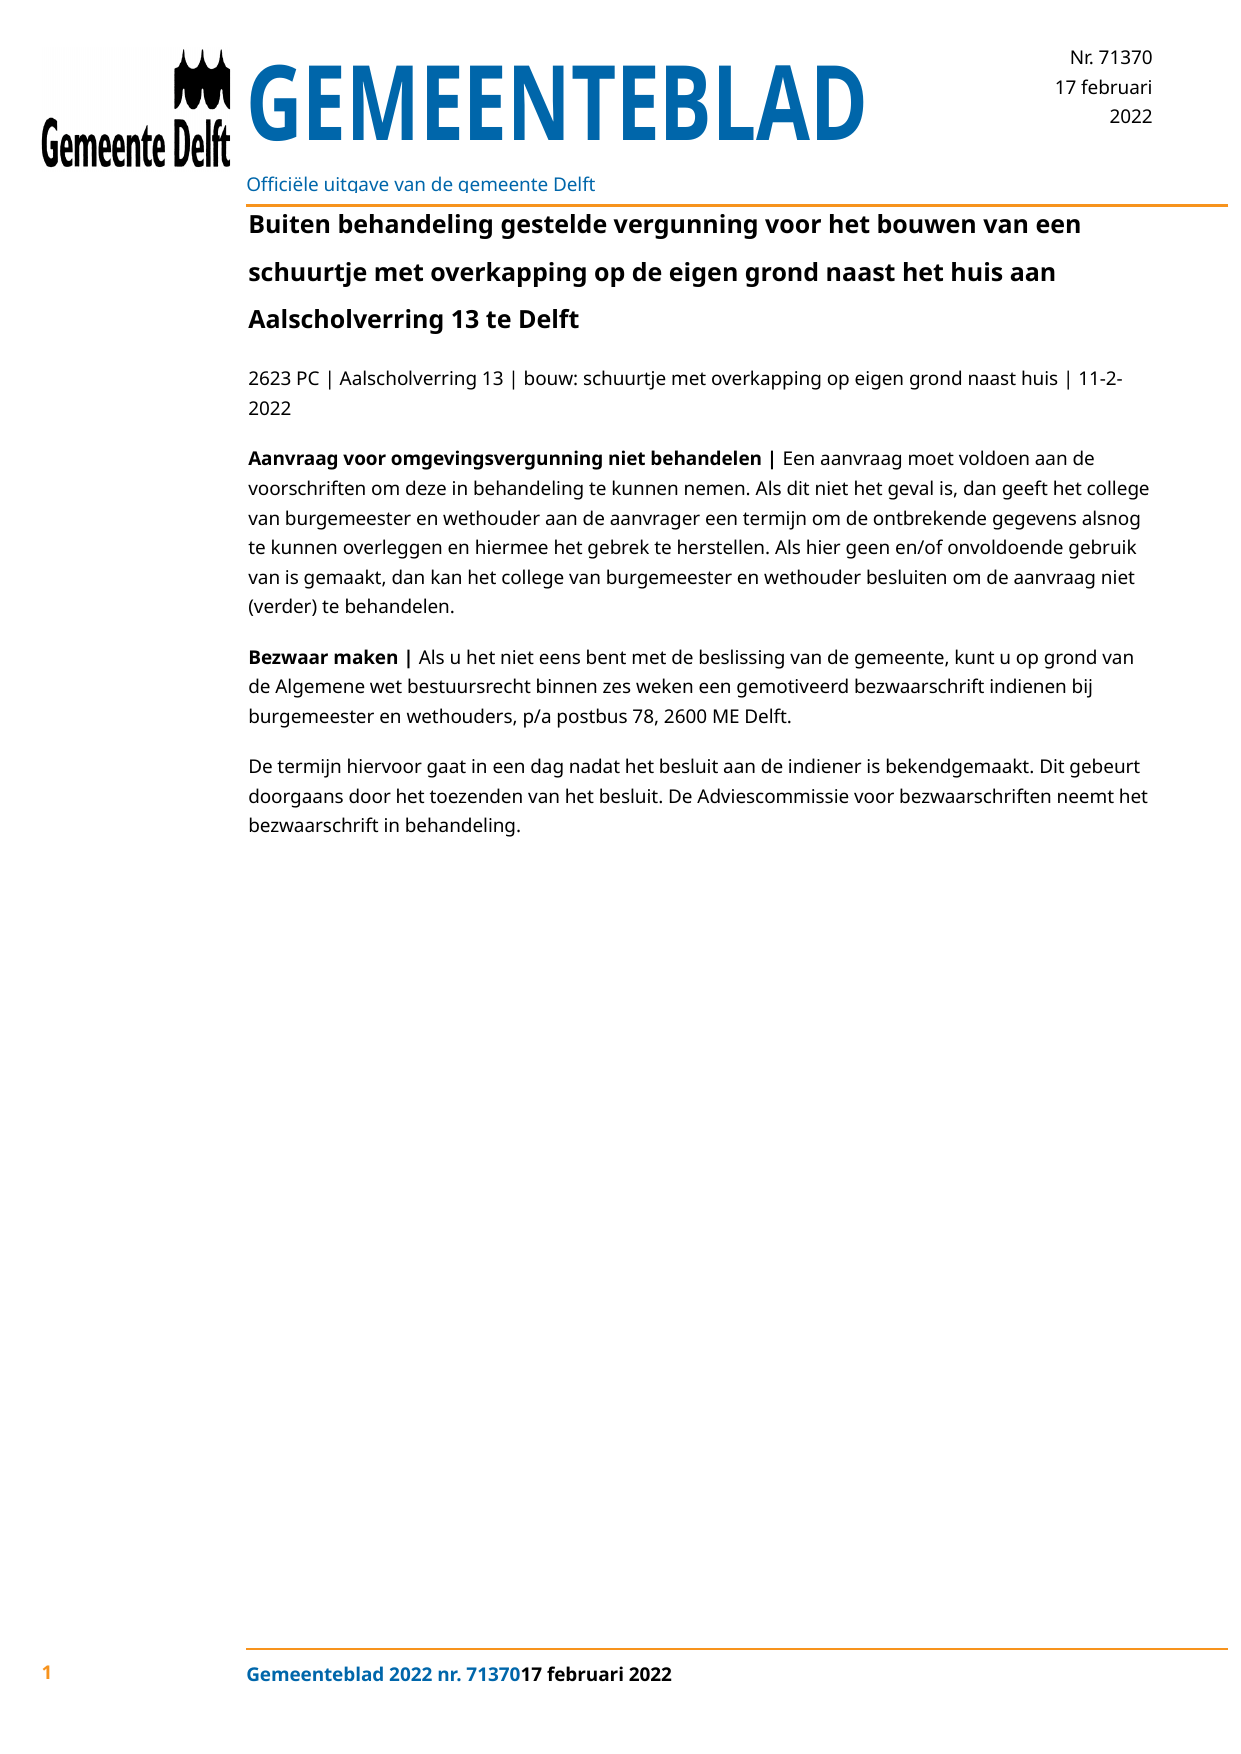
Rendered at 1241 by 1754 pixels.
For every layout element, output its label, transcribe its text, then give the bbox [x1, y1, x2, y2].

text Buiten behandeling gestelde vergunning voor het bouwen van een schuurtje met overkapping op de eigen grond naast het huis aan Aalscholverring 13 te Delft [248, 207, 1152, 336]
text De termijn hiervoor gaat in een dag nadat het besluit aan de indiener is bekendgemaakt. Dit gebeurt doorgaans door het toezenden van het besluit. De Adviescommissie voor bezwaarschriften neemt het bezwaarschrift in behandeling. [248, 753, 1152, 838]
text 2623 PC | Aalscholverring 13 | bouw: schuurtje met overkapping op eigen grond naast huis | 11-2-2022 [248, 366, 1152, 421]
text Bezwaar maken | Als u het niet eens bent met de beslissing van de gemeente, kunt u op grond van de Algemene wet bestuursrecht binnen zes weken een gemotiveerd bezwaarschrift indienen bij burgemeester en wethouders, p/a postbus 78, 2600 ME Delft. [248, 644, 1152, 729]
text Aanvraag voor omgevingsvergunning niet behandelen | Een aanvraag moet voldoen aan de voorschriften om deze in behandeling te kunnen nemen. Als dit niet het geval is, dan geeft het college van burgemeester en wethouder aan de aanvrager een termijn om de ontbrekende gegevens alsnog te kunnen overleggen en hiermee het gebrek te herstellen. Als hier geen en/of onvoldoende gebruik van is gemaakt, dan kan het college van burgemeester en wethouder besluiten om de aanvraag niet (verder) te behandelen. [248, 446, 1152, 619]
picture [41, 47, 231, 172]
